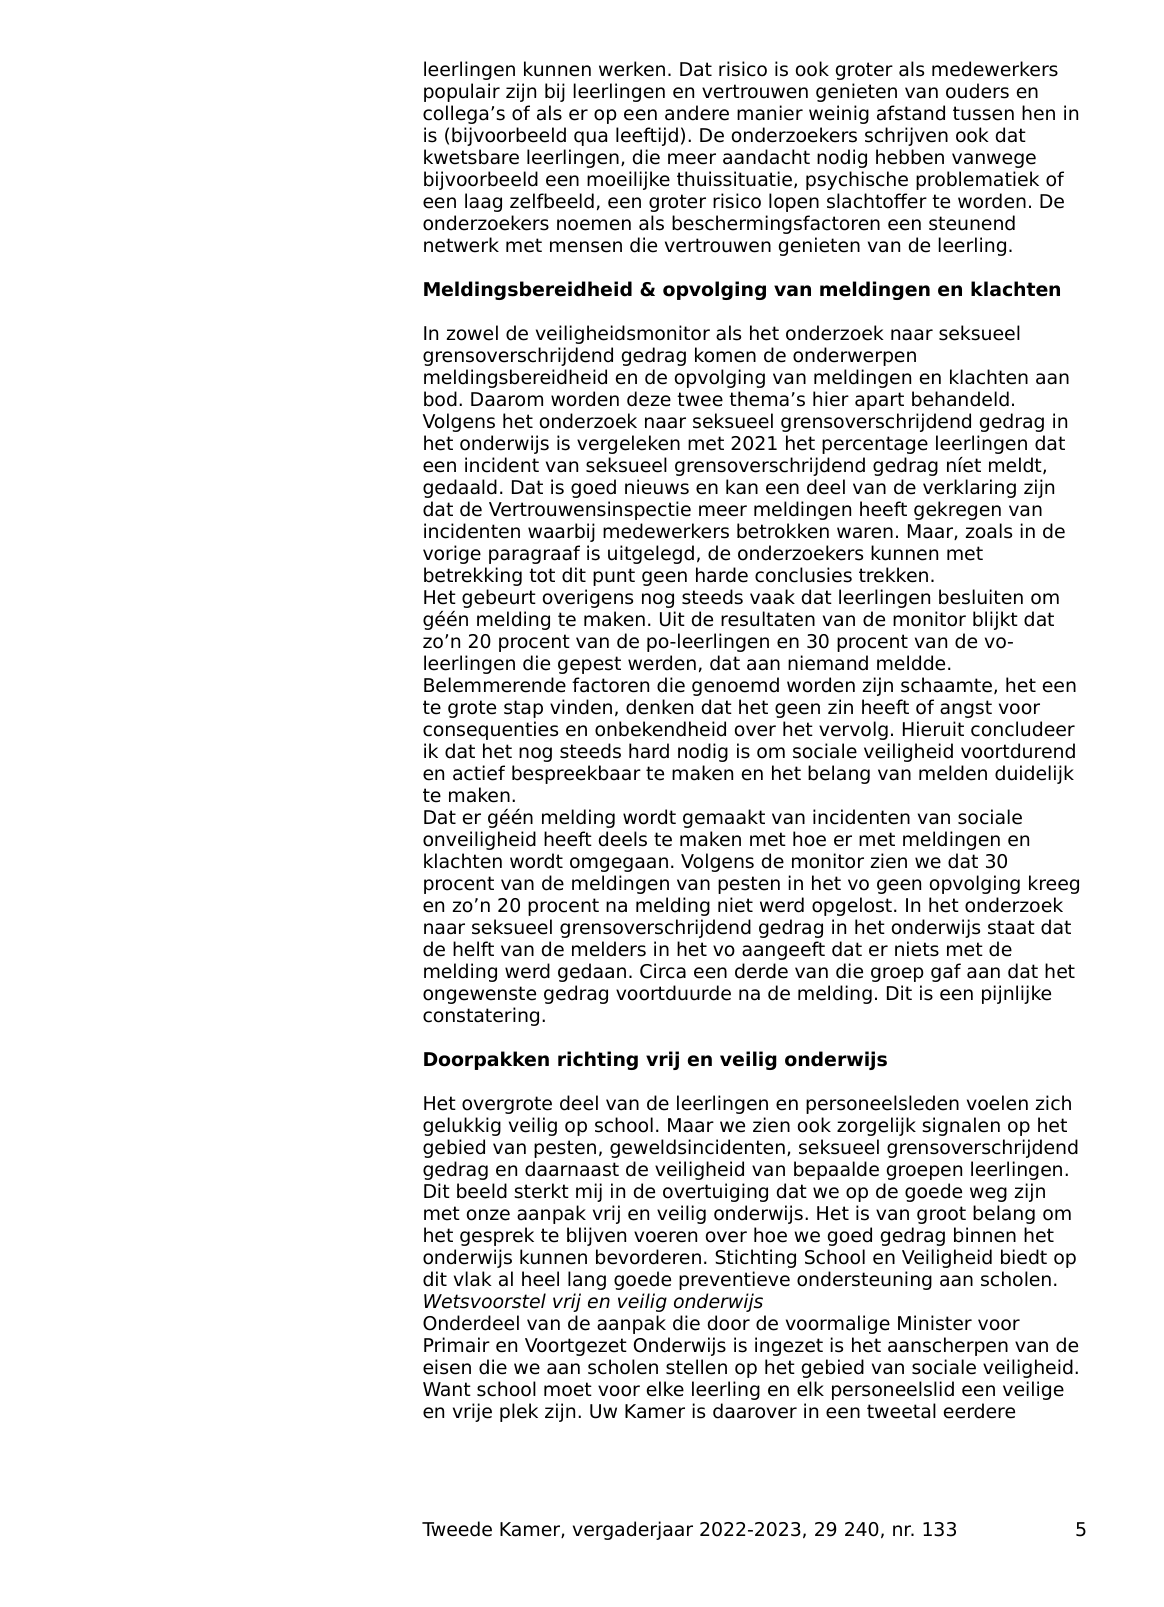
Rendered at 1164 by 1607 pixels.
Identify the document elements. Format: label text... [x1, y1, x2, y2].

text Het gebeurt overigens nog steeds vaak dat leerlingen besluiten om géén melding te maken. Uit de resultaten van de monitor blijkt dat zo’n 20 procent van de po-leerlingen en 30 procent van de vo-leerlingen die gepest werden, dat aan niemand meldde. Belemmerende factoren die genoemd worden zijn schaamte, het een te grote stap vinden, denken dat het geen zin heeft of angst voor consequenties en onbekendheid over het vervolg. Hieruit concludeer ik dat het nog steeds hard nodig is om sociale veiligheid voortdurend en actief bespreekbaar te maken en het belang van melden duidelijk te maken. [422, 587, 1087, 807]
text Volgens het onderzoek naar seksueel grensoverschrijdend gedrag in het onderwijs is vergeleken met 2021 het percentage leerlingen dat een incident van seksueel grensoverschrijdend gedrag níet meldt, gedaald. Dat is goed nieuws en kan een deel van de verklaring zijn dat de Vertrouwensinspectie meer meldingen heeft gekregen van incidenten waarbij medewerkers betrokken waren. Maar, zoals in de vorige paragraaf is uitgelegd, de onderzoekers kunnen met betrekking tot dit punt geen harde conclusies trekken. [422, 411, 1087, 587]
text Het overgrote deel van de leerlingen en personeelsleden voelen zich gelukkig veilig op school. Maar we zien ook zorgelijk signalen op het gebied van pesten, geweldsincidenten, seksueel grensoverschrijdend gedrag en daarnaast de veiligheid van bepaalde groepen leerlingen. Dit beeld sterkt mij in de overtuiging dat we op de goede weg zijn met onze aanpak vrij en veilig onderwijs. Het is van groot belang om het gesprek te blijven voeren over hoe we goed gedrag binnen het onderwijs kunnen bevorderen. Stichting School en Veiligheid biedt op dit vlak al heel lang goede preventieve ondersteuning aan scholen. [422, 1093, 1087, 1291]
text In zowel de veiligheidsmonitor als het onderzoek naar seksueel grensoverschrijdend gedrag komen de onderwerpen meldingsbereidheid en de opvolging van meldingen en klachten aan bod. Daarom worden deze twee thema’s hier apart behandeld. [422, 323, 1087, 411]
text Wetsvoorstel vrij en veilig onderwijs [422, 1291, 1087, 1313]
text Onderdeel van de aanpak die door de voormalige Minister voor Primair en Voortgezet Onderwijs is ingezet is het aanscherpen van de eisen die we aan scholen stellen op het gebied van sociale veiligheid. Want school moet voor elke leerling en elk personeelslid een veilige en vrije plek zijn. Uw Kamer is daarover in een tweetal eerdere [422, 1313, 1087, 1423]
subtitle Meldingsbereidheid & opvolging van meldingen en klachten [422, 279, 1087, 301]
text Dat er géén melding wordt gemaakt van incidenten van sociale onveiligheid heeft deels te maken met hoe er met meldingen en klachten wordt omgegaan. Volgens de monitor zien we dat 30 procent van de meldingen van pesten in het vo geen opvolging kreeg en zo’n 20 procent na melding niet werd opgelost. In het onderzoek naar seksueel grensoverschrijdend gedrag in het onderwijs staat dat de helft van de melders in het vo aangeeft dat er niets met de melding werd gedaan. Circa een derde van die groep gaf aan dat het ongewenste gedrag voortduurde na de melding. Dit is een pijnlijke constatering. [422, 807, 1087, 1027]
subtitle Doorpakken richting vrij en veilig onderwijs [422, 1049, 1087, 1071]
text leerlingen kunnen werken. Dat risico is ook groter als medewerkers populair zijn bij leerlingen en vertrouwen genieten van ouders en collega’s of als er op een andere manier weinig afstand tussen hen in is (bijvoorbeeld qua leeftijd). De onderzoekers schrijven ook dat kwetsbare leerlingen, die meer aandacht nodig hebben vanwege bijvoorbeeld een moeilijke thuissituatie, psychische problematiek of een laag zelfbeeld, een groter risico lopen slachtoffer te worden. De onderzoekers noemen als beschermingsfactoren een steunend netwerk met mensen die vertrouwen genieten van de leerling. [422, 59, 1087, 257]
